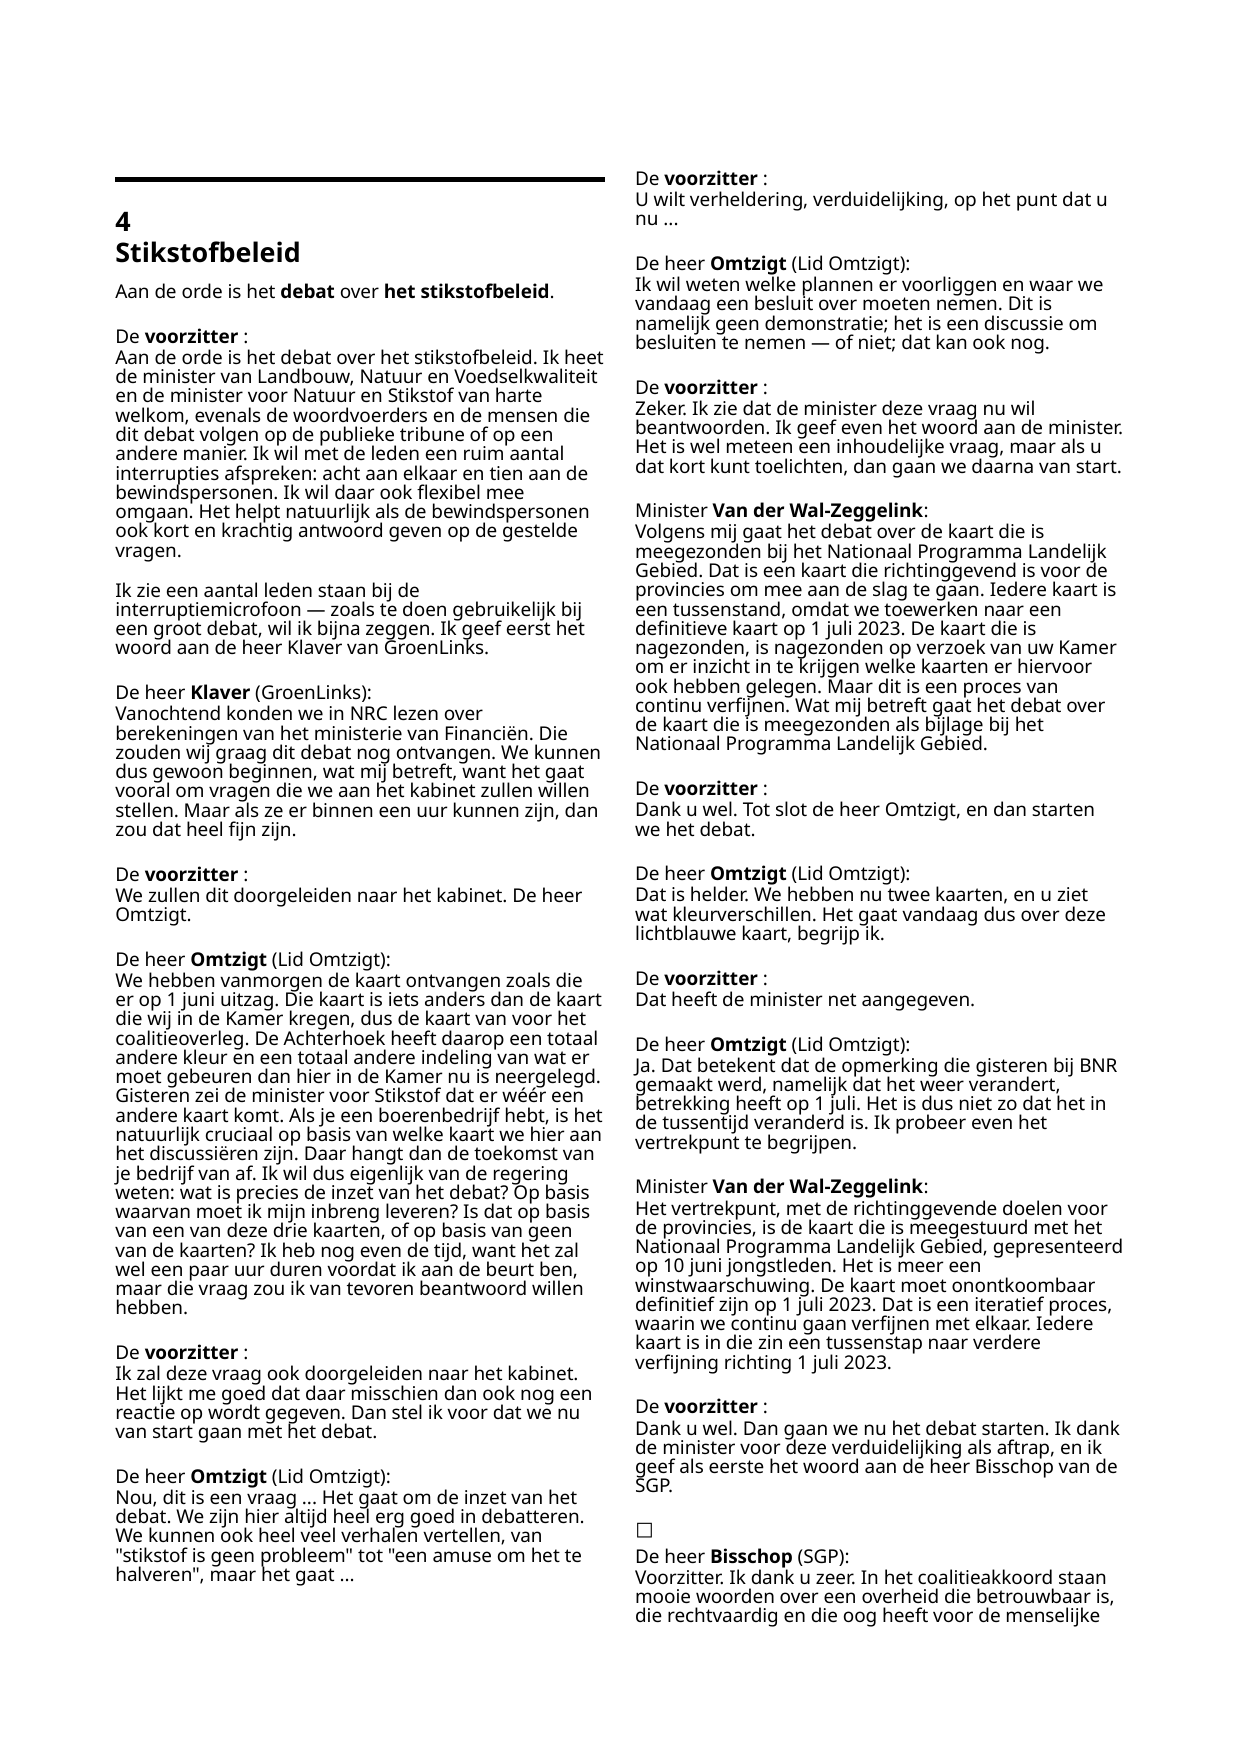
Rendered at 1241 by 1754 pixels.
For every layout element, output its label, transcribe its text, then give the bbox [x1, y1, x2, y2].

text Minister Van der Wal-Zeggelink: [635, 1174, 1125, 1199]
text De heer Omtzigt (Lid Omtzigt): [115, 946, 605, 972]
text We zullen dit doorgeleiden naar het kabinet. De heer Omtzigt. [115, 887, 605, 925]
text De heer Bisschop (SGP): [635, 1543, 1125, 1569]
text Ik zal deze vraag ook doorgeleiden naar het kabinet. Het lijkt me goed dat daar misschien dan ook nog een reactie op wordt gegeven. Dan stel ik voor dat we nu van start gaan met het debat. [115, 1365, 605, 1442]
text De voorzitter : [635, 1394, 1125, 1419]
text De voorzitter : [115, 861, 605, 887]
text Dat heeft de minister net aangegeven. [635, 991, 1125, 1010]
text De voorzitter : [635, 165, 1125, 191]
text De voorzitter : [115, 1339, 605, 1365]
text Ik wil weten welke plannen er voorliggen en waar we vandaag een besluit over moeten nemen. Dit is namelijk geen demonstratie; het is een discussie om besluiten te nemen — of niet; dat kan ook nog. [635, 276, 1125, 353]
text De heer Omtzigt (Lid Omtzigt): [115, 1463, 605, 1489]
text 4 [115, 203, 605, 239]
text Dank u wel. Dan gaan we nu het debat starten. Ik dank de minister voor deze verduidelijking als aftrap, en ik geef als eerste het woord aan de heer Bisschop van de SGP. [635, 1419, 1125, 1497]
text Dat is helder. We hebben nu twee kaarten, en u ziet wat kleurverschillen. Het gaat vandaag dus over deze lichtblauwe kaart, begrijp ik. [635, 886, 1125, 944]
text De heer Omtzigt (Lid Omtzigt): [635, 1031, 1125, 1057]
text De voorzitter : [635, 965, 1125, 991]
text Ik zie een aantal leden staan bij de interruptiemicrofoon — zoals te doen gebruikelijk bij een groot debat, wil ik bijna zeggen. Ik geef eerst het woord aan de heer Klaver van GroenLinks. [115, 582, 605, 659]
text Ja. Dat betekent dat de opmerking die gisteren bij BNR gemaakt werd, namelijk dat het weer verandert, betrekking heeft op 1 juli. Het is dus niet zo dat het in de tussentijd veranderd is. Ik probeer even het vertrekpunt te begrijpen. [635, 1057, 1125, 1153]
text De heer Klaver (GroenLinks): [115, 679, 605, 705]
text Stikstofbeleid [115, 239, 605, 283]
text Aan de orde is het debat over het stikstofbeleid. Ik heet de minister van Landbouw, Natuur en Voedselkwaliteit en de minister voor Natuur en Stikstof van harte welkom, evenals de woordvoerders en de mensen die dit debat volgen op de publieke tribune of op een andere manier. Ik wil met de leden een ruim aantal interrupties afspreken: acht aan elkaar en tien aan de bewindspersonen. Ik wil daar ook flexibel mee omgaan. Het helpt natuurlijk als de bewindspersonen ook kort en krachtig antwoord geven op de gestelde vragen. [115, 349, 605, 561]
text De voorzitter : [635, 776, 1125, 801]
text De voorzitter : [115, 323, 605, 349]
text De heer Omtzigt (Lid Omtzigt): [635, 861, 1125, 886]
text U wilt verheldering, verduidelijking, op het punt dat u nu ... [635, 191, 1125, 229]
text Nou, dit is een vraag ... Het gaat om de inzet van het debat. We zijn hier altijd heel erg goed in debatteren. We kunnen ook heel veel verhalen vertellen, van "stikstof is geen probleem" tot "een amuse om het te halveren", maar het gaat ... [115, 1489, 605, 1585]
text Minister Van der Wal-Zeggelink: [635, 498, 1125, 523]
text Zeker. Ik zie dat de minister deze vraag nu wil beantwoorden. Ik geef even het woord aan de minister. Het is wel meteen een inhoudelijke vraag, maar als u dat kort kunt toelichten, dan gaan we daarna van start. [635, 400, 1125, 477]
text Vanochtend konden we in NRC lezen over berekeningen van het ministerie van Financiën. Die zouden wij graag dit debat nog ontvangen. We kunnen dus gewoon beginnen, wat mij betreft, want het gaat vooral om vragen die we aan het kabinet zullen willen stellen. Maar als ze er binnen een uur kunnen zijn, dan zou dat heel fijn zijn. [115, 705, 605, 840]
text We hebben vanmorgen de kaart ontvangen zoals die er op 1 juni uitzag. Die kaart is iets anders dan de kaart die wij in de Kamer kregen, dus de kaart van voor het coalitieoverleg. De Achterhoek heeft daarop een totaal andere kleur en een totaal andere indeling van wat er moet gebeuren dan hier in de Kamer nu is neergelegd. Gisteren zei de minister voor Stikstof dat er wéér een andere kaart komt. Als je een boerenbedrijf hebt, is het natuurlijk cruciaal op basis van welke kaart we hier aan het discussiëren zijn. Daar hangt dan de toekomst van je bedrijf van af. Ik wil dus eigenlijk van de regering weten: wat is precies de inzet van het debat? Op basis waarvan moet ik mijn inbreng leveren? Is dat op basis van een van deze drie kaarten, of op basis van geen van de kaarten? Ik heb nog even de tijd, want het zal wel een paar uur duren voordat ik aan de beurt ben, maar die vraag zou ik van tevoren beantwoord willen hebben. [115, 972, 605, 1319]
text ⬜ [635, 1517, 1125, 1543]
text De heer Omtzigt (Lid Omtzigt): [635, 250, 1125, 276]
text Dank u wel. Tot slot de heer Omtzigt, en dan starten we het debat. [635, 801, 1125, 840]
text Voorzitter. Ik dank u zeer. In het coalitieakkoord staan mooie woorden over een overheid die betrouwbaar is, die rechtvaardig en die oog heeft voor de menselijke [635, 1569, 1125, 1627]
text De voorzitter : [635, 374, 1125, 400]
text Volgens mij gaat het debat over de kaart die is meegezonden bij het Nationaal Programma Landelijk Gebied. Dat is een kaart die richtinggevend is voor de provincies om mee aan de slag te gaan. Iedere kaart is een tussenstand, omdat we toewerken naar een definitieve kaart op 1 juli 2023. De kaart die is nagezonden, is nagezonden op verzoek van uw Kamer om er inzicht in te krijgen welke kaarten er hiervoor ook hebben gelegen. Maar dit is een proces van continu verfijnen. Wat mij betreft gaat het debat over de kaart die is meegezonden als bijlage bij het Nationaal Programma Landelijk Gebied. [635, 523, 1125, 755]
text Aan de orde is het debat over het stikstofbeleid. [115, 283, 605, 302]
text Het vertrekpunt, met de richtinggevende doelen voor de provincies, is de kaart die is meegestuurd met het Nationaal Programma Landelijk Gebied, gepresenteerd op 10 juni jongstleden. Het is meer een winstwaarschuwing. De kaart moet onontkoombaar definitief zijn op 1 juli 2023. Dat is een iteratief proces, waarin we continu gaan verfijnen met elkaar. Iedere kaart is in die zin een tussenstap naar verdere verfijning richting 1 juli 2023. [635, 1199, 1125, 1373]
